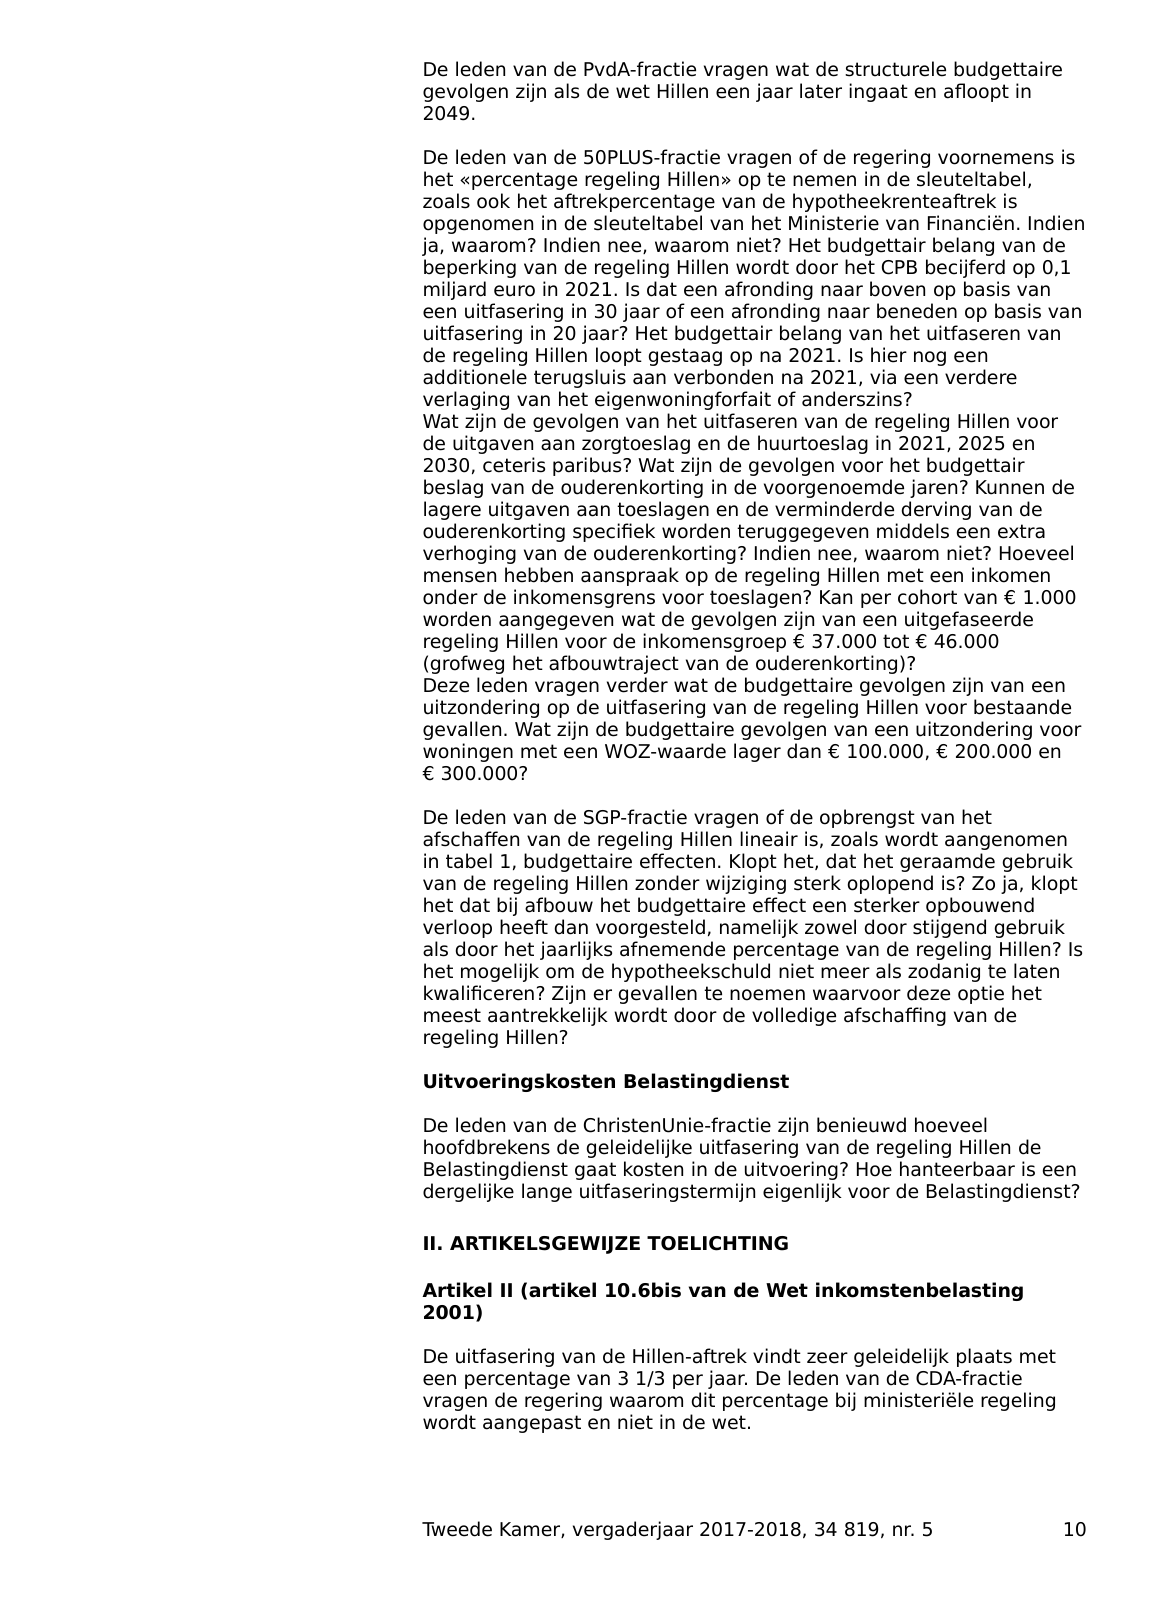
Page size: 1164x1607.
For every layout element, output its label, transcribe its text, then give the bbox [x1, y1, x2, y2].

subtitle Uitvoeringskosten Belastingdienst [422, 1071, 1087, 1093]
subtitle II. ARTIKELSGEWIJZE TOELICHTING [422, 1233, 1087, 1255]
text De leden van de SGP-fractie vragen of de opbrengst van het afschaffen van de regeling Hillen lineair is, zoals wordt aangenomen in tabel 1, budgettaire effecten. Klopt het, dat het geraamde gebruik van de regeling Hillen zonder wijziging sterk oplopend is? Zo ja, klopt het dat bij afbouw het budgettaire effect een sterker opbouwend verloop heeft dan voorgesteld, namelijk zowel door stijgend gebruik als door het jaarlijks afnemende percentage van de regeling Hillen? Is het mogelijk om de hypotheekschuld niet meer als zodanig te laten kwalificeren? Zijn er gevallen te noemen waarvoor deze optie het meest aantrekkelijk wordt door de volledige afschaffing van de regeling Hillen? [422, 807, 1087, 1048]
text De uitfasering van de Hillen-aftrek vindt zeer geleidelijk plaats met een percentage van 3 1/3 per jaar. De leden van de CDA-fractie vragen de regering waarom dit percentage bij ministeriële regeling wordt aangepast en niet in de wet. [422, 1346, 1087, 1434]
text Deze leden vragen verder wat de budgettaire gevolgen zijn van een uitzondering op de uitfasering van de regeling Hillen voor bestaande gevallen. Wat zijn de budgettaire gevolgen van een uitzondering voor woningen met een WOZ-waarde lager dan € 100.000, € 200.000 en € 300.000? [422, 675, 1087, 784]
subtitle Artikel II (artikel 10.6bis van de Wet inkomstenbelasting 2001) [422, 1280, 1087, 1324]
text De leden van de ChristenUnie-fractie zijn benieuwd hoeveel hoofdbrekens de geleidelijke uitfasering van de regeling Hillen de Belastingdienst gaat kosten in de uitvoering? Hoe hanteerbaar is een dergelijke lange uitfaseringstermijn eigenlijk voor de Belastingdienst? [422, 1115, 1087, 1203]
text De leden van de PvdA-fractie vragen wat de structurele budgettaire gevolgen zijn als de wet Hillen een jaar later ingaat en afloopt in 2049. [422, 59, 1087, 125]
text De leden van de 50PLUS-fractie vragen of de regering voornemens is het «percentage regeling Hillen» op te nemen in de sleuteltabel, zoals ook het aftrekpercentage van de hypotheekrenteaftrek is opgenomen in de sleuteltabel van het Ministerie van Financiën. Indien ja, waarom? Indien nee, waarom niet? Het budgettair belang van de beperking van de regeling Hillen wordt door het CPB becijferd op 0,1 miljard euro in 2021. Is dat een afronding naar boven op basis van een uitfasering in 30 jaar of een afronding naar beneden op basis van uitfasering in 20 jaar? Het budgettair belang van het uitfaseren van de regeling Hillen loopt gestaag op na 2021. Is hier nog een additionele terugsluis aan verbonden na 2021, via een verdere verlaging van het eigenwoningforfait of anderszins? [422, 147, 1087, 411]
text Wat zijn de gevolgen van het uitfaseren van de regeling Hillen voor de uitgaven aan zorgtoeslag en de huurtoeslag in 2021, 2025 en 2030, ceteris paribus? Wat zijn de gevolgen voor het budgettair beslag van de ouderenkorting in de voorgenoemde jaren? Kunnen de lagere uitgaven aan toeslagen en de verminderde derving van de ouderenkorting specifiek worden teruggegeven middels een extra verhoging van de ouderenkorting? Indien nee, waarom niet? Hoeveel mensen hebben aanspraak op de regeling Hillen met een inkomen onder de inkomensgrens voor toeslagen? Kan per cohort van € 1.000 worden aangegeven wat de gevolgen zijn van een uitgefaseerde regeling Hillen voor de inkomensgroep € 37.000 tot € 46.000 (grofweg het afbouwtraject van de ouderenkorting)? [422, 411, 1087, 675]
